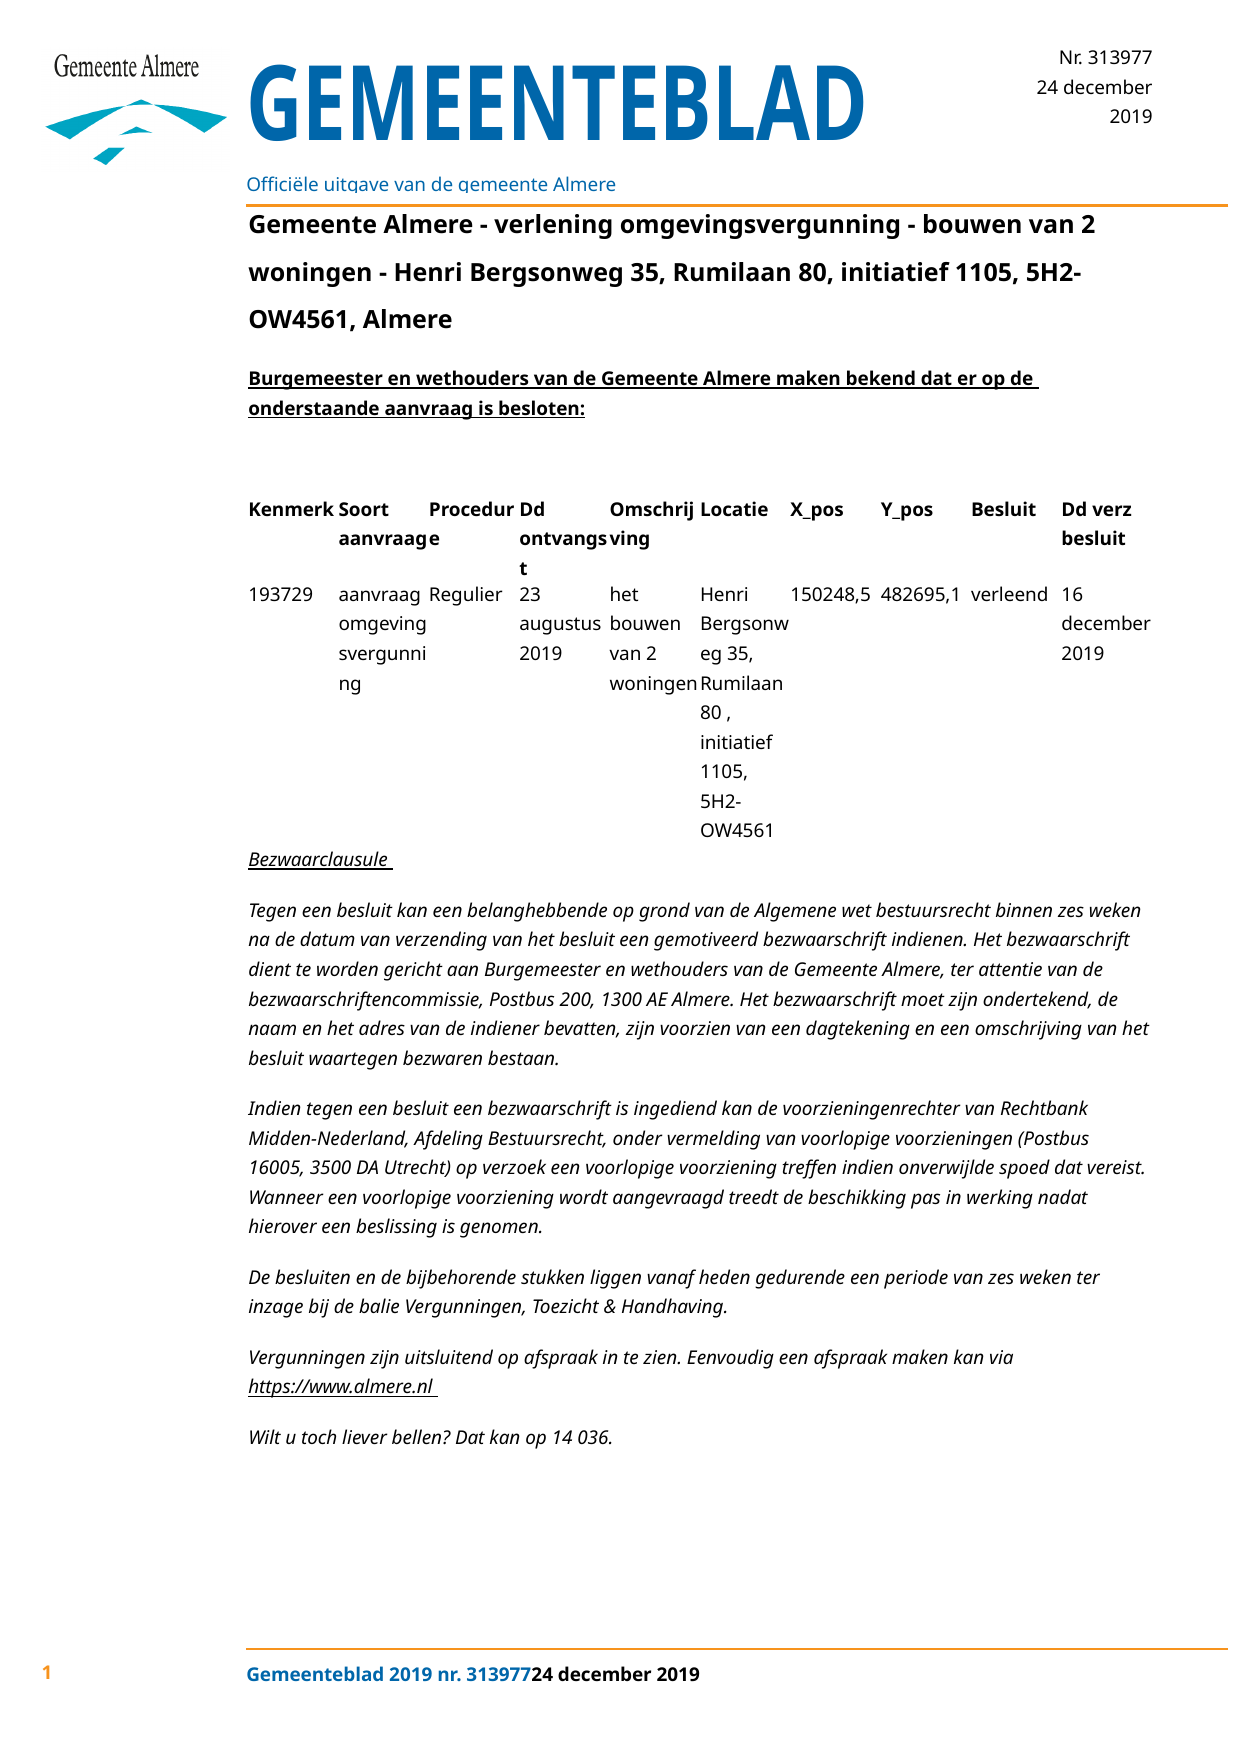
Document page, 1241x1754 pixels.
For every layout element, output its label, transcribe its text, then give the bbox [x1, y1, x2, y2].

table_header Soort aanvraag [338, 496, 429, 581]
table_header Omschrijving [609, 496, 700, 581]
table_header Kenmerk [248, 496, 338, 581]
text Gemeente Almere - verlening omgevingsvergunning - bouwen van 2 woningen - Henri Bergsonweg 35, Rumilaan 80, initiatief 1105, 5H2-OW4561, Almere [248, 207, 1152, 336]
table_header Besluit [971, 496, 1061, 581]
table_header Locatie [700, 496, 790, 581]
text Vergunningen zijn uitsluitend op afspraak in te zien. Eenvoudig een afspraak maken kan via https://www.almere.nl [248, 1344, 1152, 1399]
table_cell 150248,5 [790, 581, 881, 843]
text Wilt u toch liever bellen? Dat kan op 14 036. [248, 1424, 1152, 1450]
table_cell het bouwen van 2 woningen [609, 581, 700, 843]
table_header Procedure [429, 496, 519, 581]
table_header Dd ontvangst [519, 496, 609, 581]
text Bezwaarclausule [248, 847, 1152, 872]
table_cell Regulier [429, 581, 519, 843]
picture [41, 47, 231, 172]
table_header Dd verz besluit [1061, 496, 1152, 581]
table_cell 193729 [248, 581, 338, 843]
table_cell aanvraag omgevingsvergunning [338, 581, 429, 843]
text Tegen een besluit kan een belanghebbende op grond van de Algemene wet bestuursrecht binnen zes weken na de datum van verzending van het besluit een gemotiveerd bezwaarschrift indienen. Het bezwaarschrift dient te worden gericht aan Burgemeester en wethouders van de Gemeente Almere, ter attentie van de bezwaarschriftencommissie, Postbus 200, 1300 AE Almere. Het bezwaarschrift moet zijn ondertekend, de naam en het adres van de indiener bevatten, zijn voorzien van een dagtekening en een omschrijving van het besluit waartegen bezwaren bestaan. [248, 897, 1152, 1071]
table_cell 23 augustus 2019 [519, 581, 609, 843]
table_cell 482695,1 [881, 581, 971, 843]
table_header X_pos [790, 496, 881, 581]
table_cell verleend [971, 581, 1061, 843]
table_cell Henri Bergsonweg 35, Rumilaan 80 , initiatief 1105, 5H2-OW4561 [700, 581, 790, 843]
table_cell 16 december 2019 [1061, 581, 1152, 843]
text Indien tegen een besluit een bezwaarschrift is ingediend kan de voorzieningenrechter van Rechtbank Midden-Nederland, Afdeling Bestuursrecht, onder vermelding van voorlopige voorzieningen (Postbus 16005, 3500 DA Utrecht) op verzoek een voorlopige voorziening treffen indien onverwijlde spoed dat vereist. Wanneer een voorlopige voorziening wordt aangevraagd treedt de beschikking pas in werking nadat hierover een beslissing is genomen. [248, 1095, 1152, 1239]
text De besluiten en de bijbehorende stukken liggen vanaf heden gedurende een periode van zes weken ter inzage bij de balie Vergunningen, Toezicht & Handhaving. [248, 1264, 1152, 1319]
table_header Y_pos [881, 496, 971, 581]
text Burgemeester en wethouders van de Gemeente Almere maken bekend dat er op de onderstaande aanvraag is besloten: [248, 366, 1152, 421]
